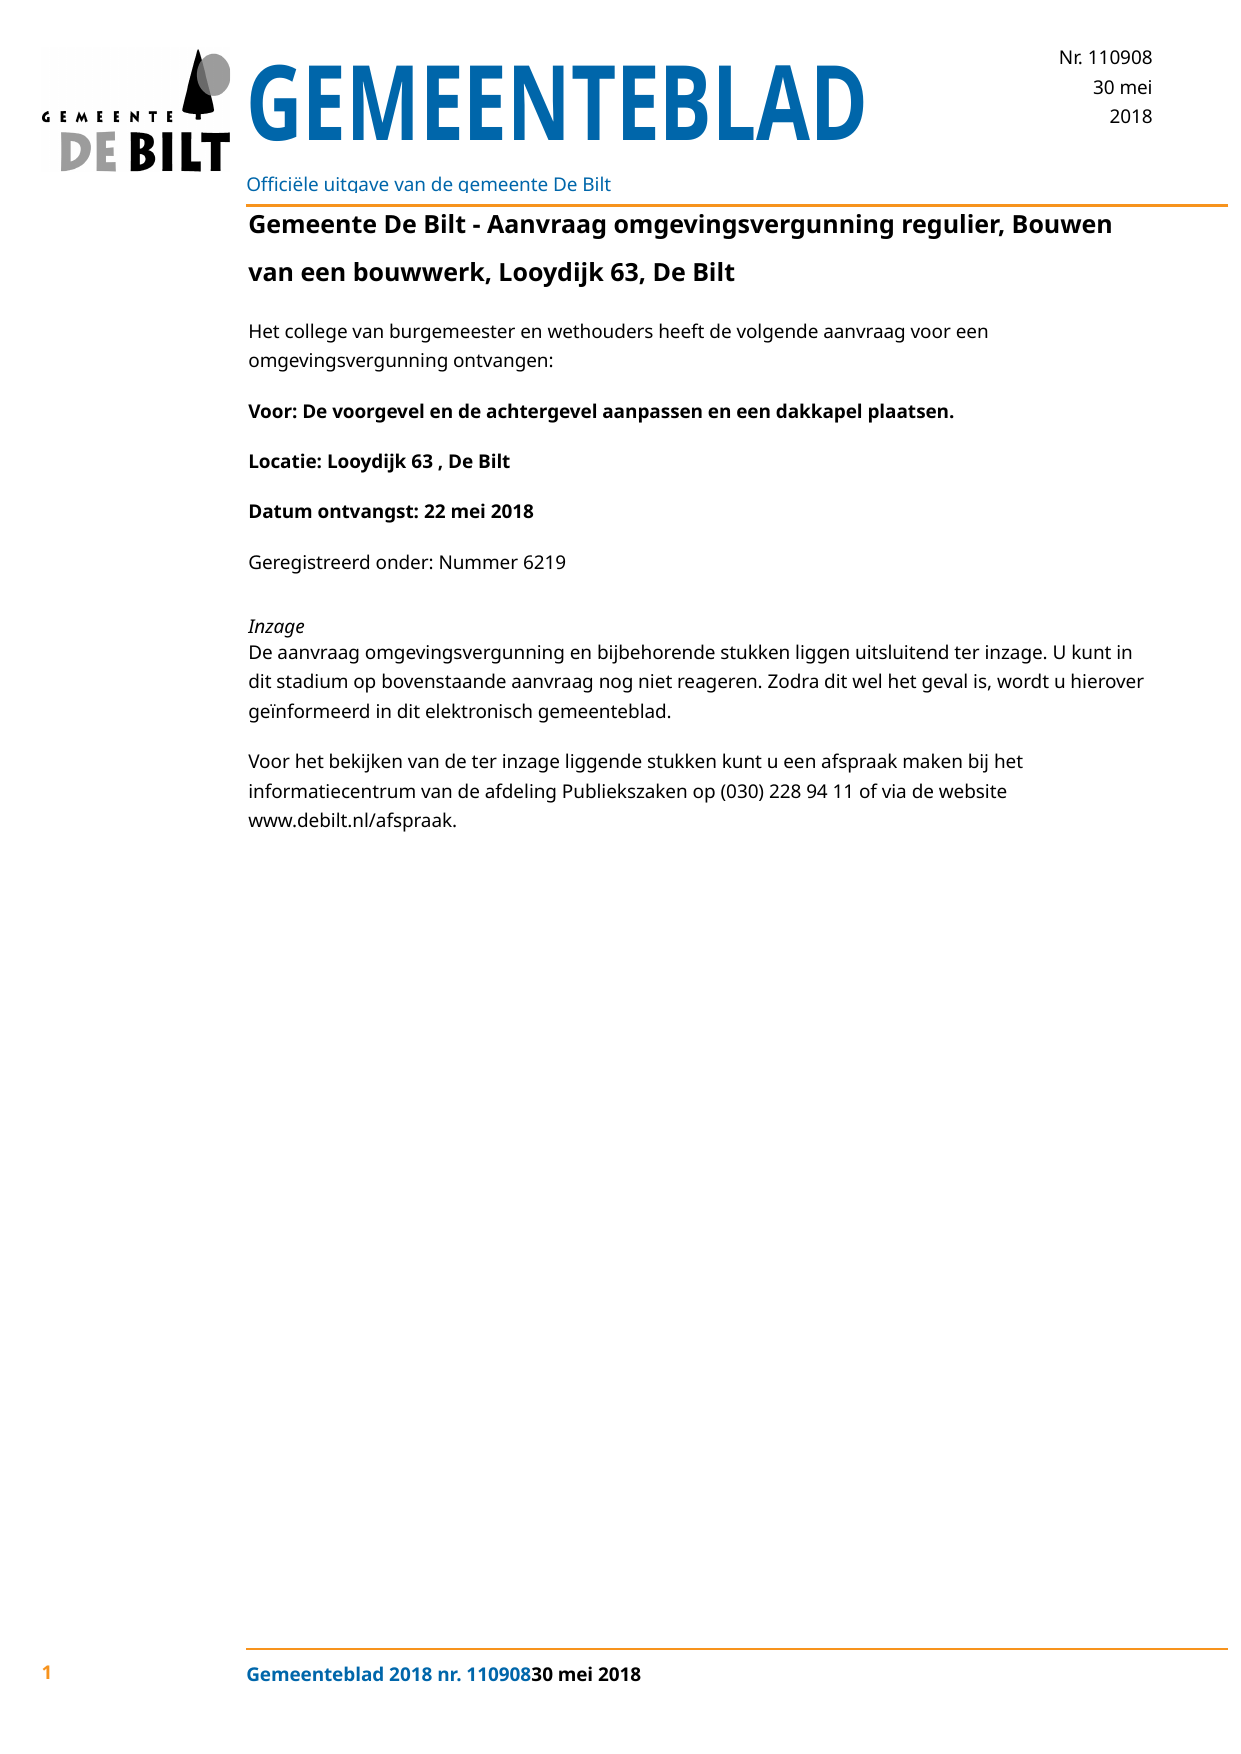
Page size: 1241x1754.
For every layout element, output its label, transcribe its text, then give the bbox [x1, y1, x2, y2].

text Datum ontvangst: 22 mei 2018 [248, 499, 1152, 524]
text Geregistreerd onder: Nummer 6219 [248, 549, 1152, 575]
text Gemeente De Bilt - Aanvraag omgevingsvergunning regulier, Bouwen van een bouwwerk, Looydijk 63, De Bilt [248, 207, 1152, 288]
text De aanvraag omgevingsvergunning en bijbehorende stukken liggen uitsluitend ter inzage. U kunt in dit stadium op bovenstaande aanvraag nog niet reageren. Zodra dit wel het geval is, wordt u hierover geïnformeerd in dit elektronisch gemeenteblad. [248, 639, 1152, 724]
text Voor: De voorgevel en de achtergevel aanpassen en een dakkapel plaatsen. [248, 398, 1152, 424]
text Het college van burgemeester en wethouders heeft de volgende aanvraag voor een omgevingsvergunning ontvangen: [248, 318, 1152, 373]
text Locatie: Looydijk 63 , De Bilt [248, 448, 1152, 474]
text Voor het bekijken van de ter inzage liggende stukken kunt u een afspraak maken bij het informatiecentrum van de afdeling Publiekszaken op (030) 228 94 11 of via de website www.debilt.nl/afspraak. [248, 748, 1152, 833]
text Inzage [248, 613, 1152, 639]
picture [41, 47, 231, 172]
